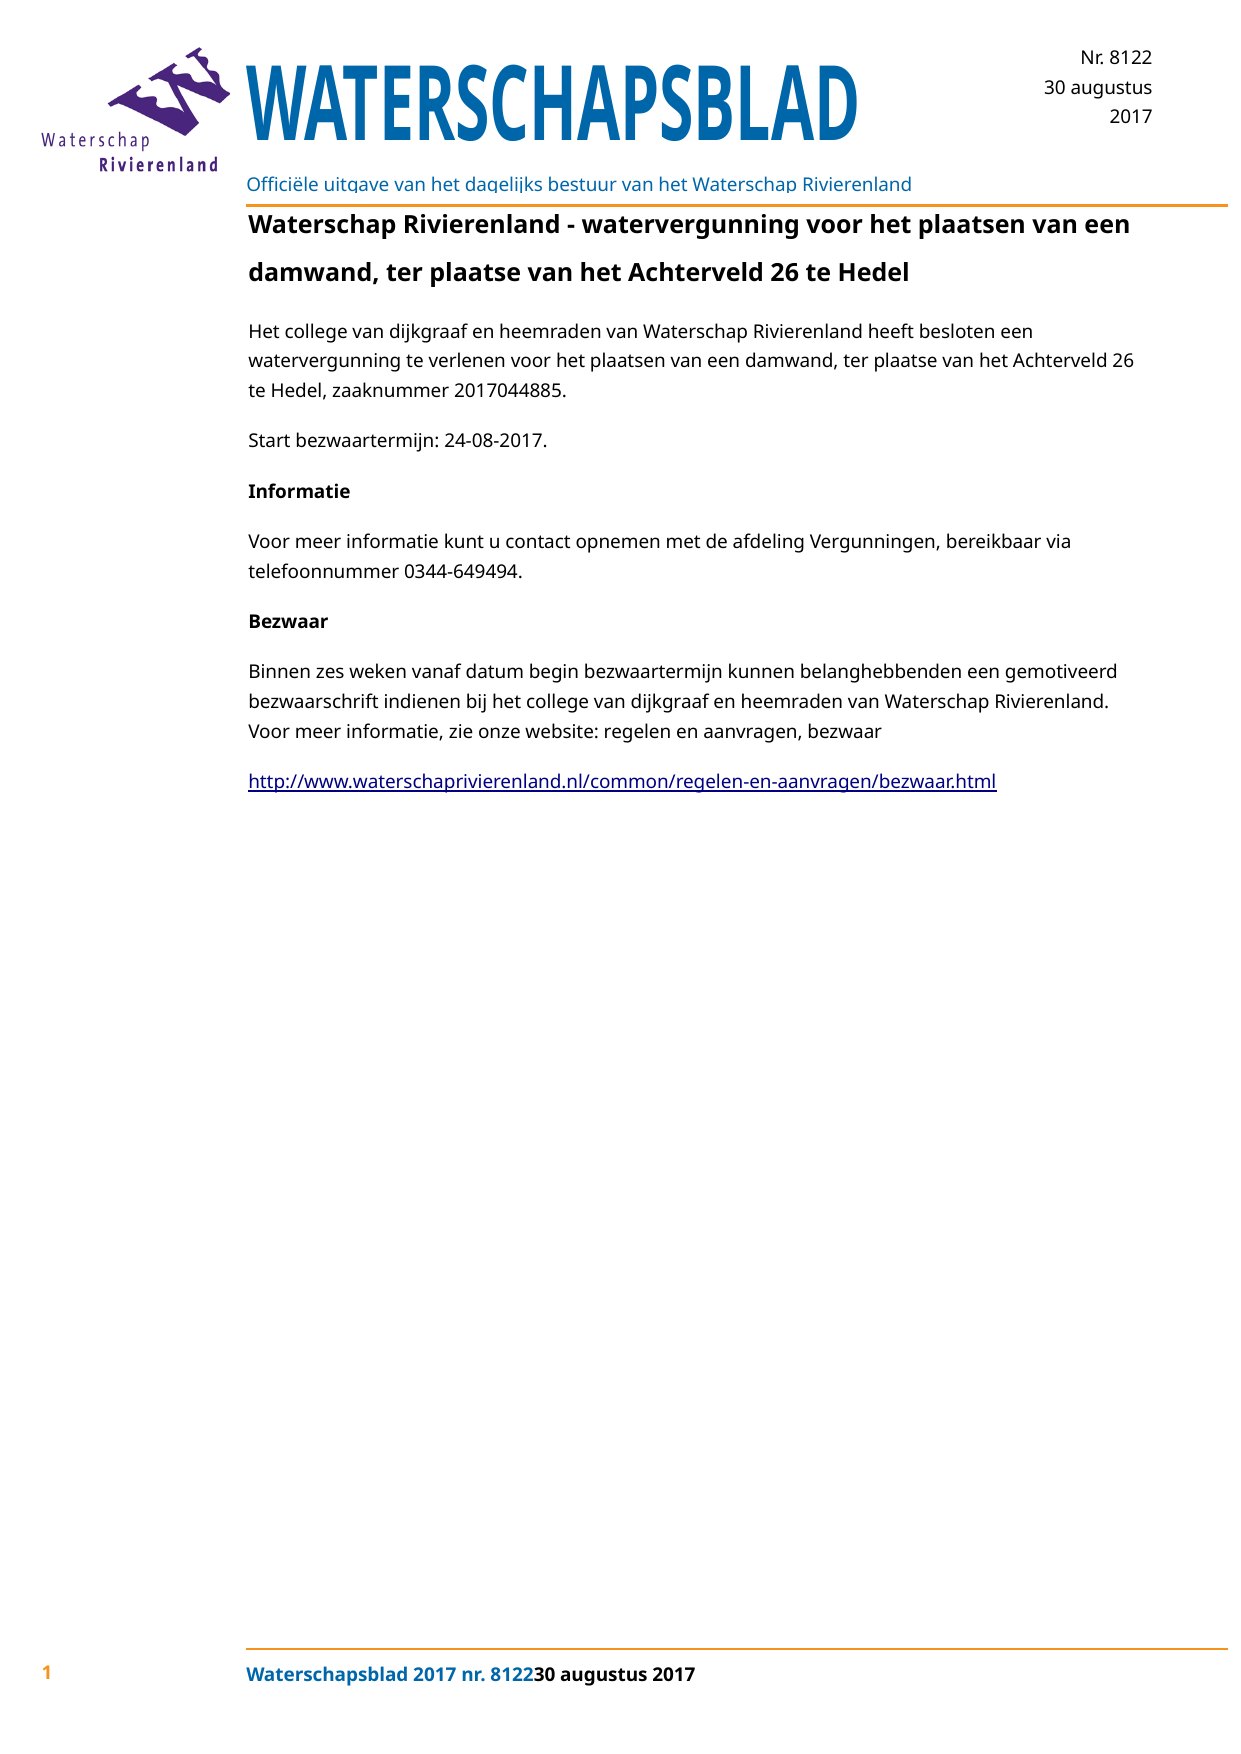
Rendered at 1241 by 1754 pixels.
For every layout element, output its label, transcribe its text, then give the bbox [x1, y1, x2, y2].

text Binnen zes weken vanaf datum begin bezwaartermijn kunnen belanghebbenden een gemotiveerd bezwaarschrift indienen bij het college van dijkgraaf en heemraden van Waterschap Rivierenland. Voor meer informatie, zie onze website: regelen en aanvragen, bezwaar [248, 659, 1152, 744]
text Bezwaar [248, 608, 1152, 634]
picture [41, 47, 231, 172]
text Het college van dijkgraaf en heemraden van Waterschap Rivierenland heeft besloten een watervergunning te verlenen voor het plaatsen van een damwand, ter plaatse van het Achterveld 26 te Hedel, zaaknummer 2017044885. [248, 318, 1152, 403]
text Start bezwaartermijn: 24-08-2017. [248, 427, 1152, 453]
text Voor meer informatie kunt u contact opnemen met de afdeling Vergunningen, bereikbaar via telefoonnummer 0344-649494. [248, 528, 1152, 584]
text Informatie [248, 478, 1152, 504]
text http://www.waterschaprivierenland.nl/common/regelen-en-aanvragen/bezwaar.html [248, 768, 1152, 794]
text Waterschap Rivierenland - watervergunning voor het plaatsen van een damwand, ter plaatse van het Achterveld 26 te Hedel [248, 207, 1152, 288]
